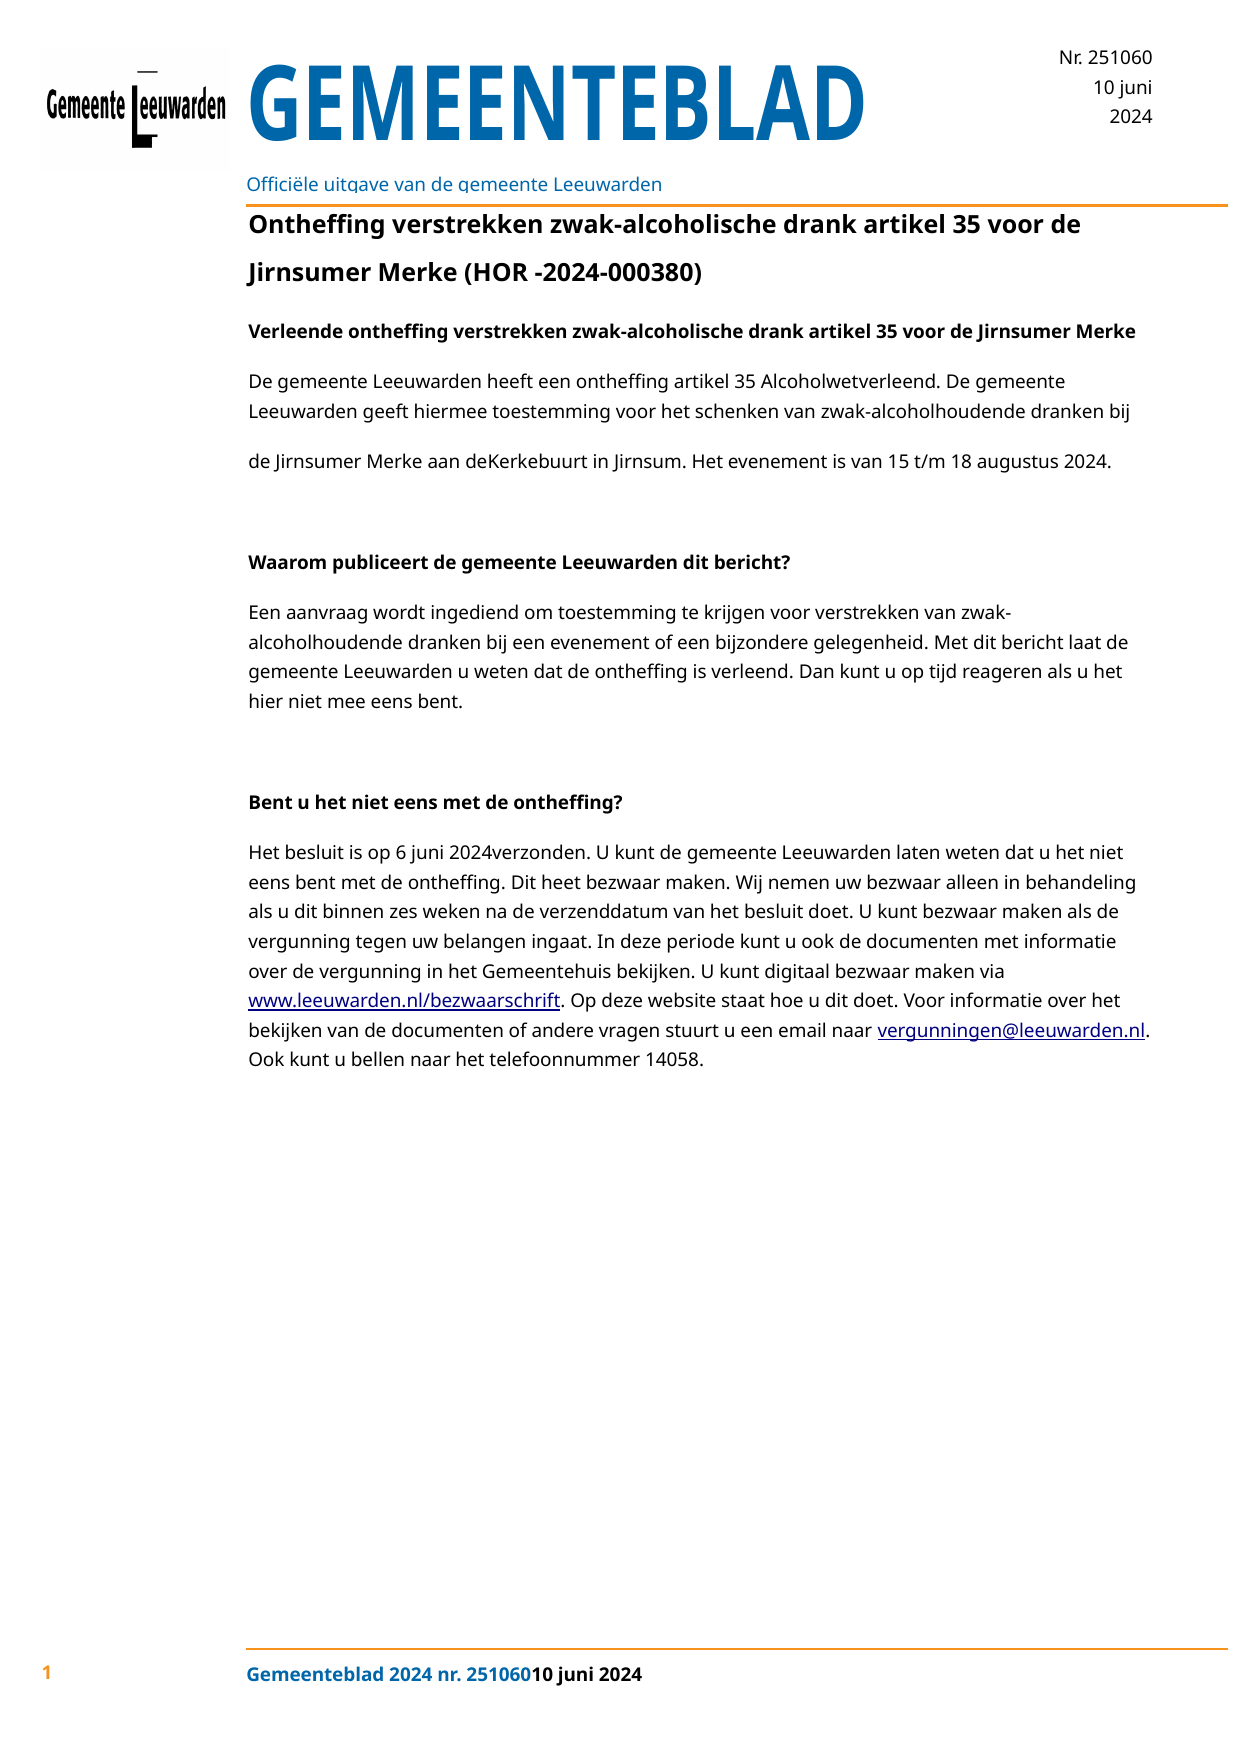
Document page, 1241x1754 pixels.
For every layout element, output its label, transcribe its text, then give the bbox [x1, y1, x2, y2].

text de Jirnsumer Merke aan deKerkebuurt in Jirnsum. Het evenement is van 15 t/m 18 augustus 2024. [248, 448, 1152, 474]
text Het besluit is op 6 juni 2024verzonden. U kunt de gemeente Leeuwarden laten weten dat u het niet eens bent met de ontheffing. Dit heet bezwaar maken. Wij nemen uw bezwaar alleen in behandeling als u dit binnen zes weken na de verzenddatum van het besluit doet. U kunt bezwaar maken als de vergunning tegen uw belangen ingaat. In deze periode kunt u ook de documenten met informatie over de vergunning in het Gemeentehuis bekijken. U kunt digitaal bezwaar maken via www.leeuwarden.nl/bezwaarschrift. Op deze website staat hoe u dit doet. Voor informatie over het bekijken van de documenten of andere vragen stuurt u een email naar vergunningen@leeuwarden.nl. Ook kunt u bellen naar het telefoonnummer 14058. [248, 839, 1152, 1072]
picture [41, 47, 231, 172]
text Waarom publiceert de gemeente Leeuwarden dit bericht? [248, 549, 1152, 575]
text Een aanvraag wordt ingediend om toestemming te krijgen voor verstrekken van zwak-alcoholhoudende dranken bij een evenement of een bijzondere gelegenheid. Met dit bericht laat de gemeente Leeuwarden u weten dat de ontheffing is verleend. Dan kunt u op tijd reageren als u het hier niet mee eens bent. [248, 599, 1152, 714]
text Verleende ontheffing verstrekken zwak-alcoholische drank artikel 35 voor de Jirnsumer Merke [248, 318, 1152, 344]
text Bent u het niet eens met de ontheffing? [248, 789, 1152, 815]
text Ontheffing verstrekken zwak-alcoholische drank artikel 35 voor de Jirnsumer Merke (HOR -2024-000380) [248, 207, 1152, 288]
text De gemeente Leeuwarden heeft een ontheffing artikel 35 Alcoholwetverleend. De gemeente Leeuwarden geeft hiermee toestemming voor het schenken van zwak-alcoholhoudende dranken bij [248, 368, 1152, 424]
